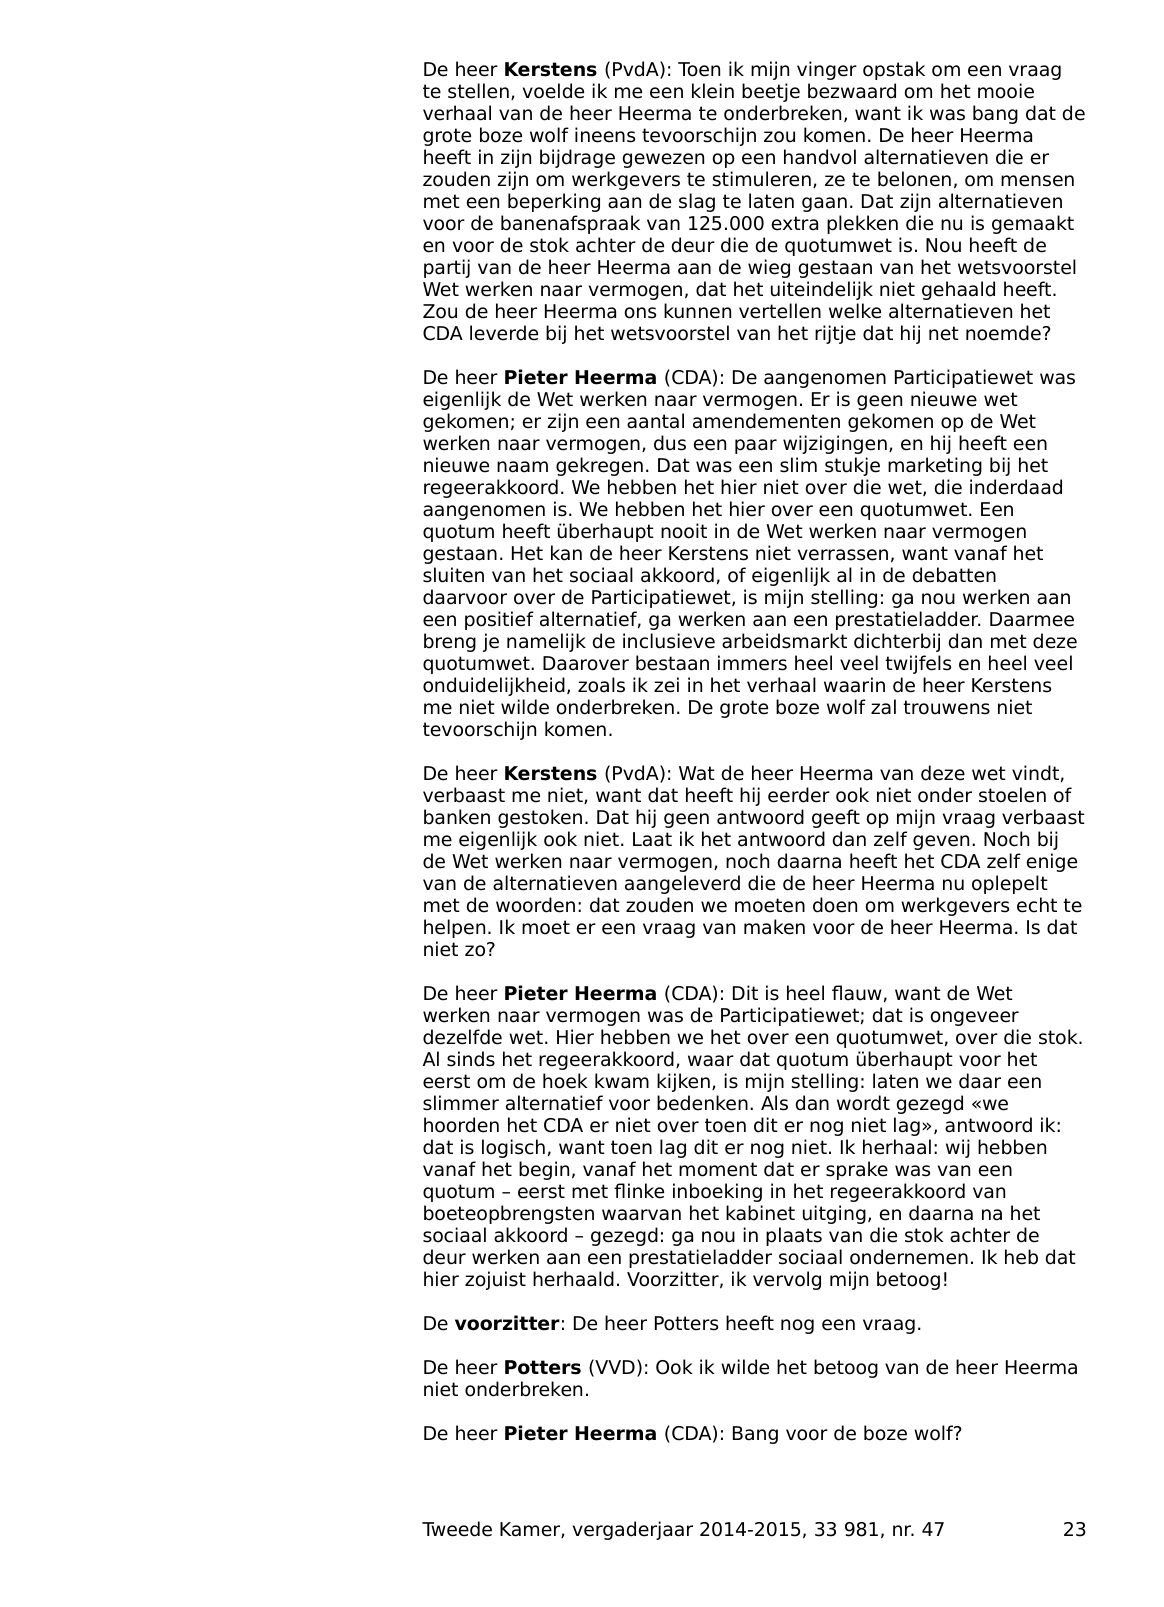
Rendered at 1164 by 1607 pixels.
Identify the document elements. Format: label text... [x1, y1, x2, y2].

text De heer Pieter Heerma (CDA): De aangenomen Participatiewet was eigenlijk de Wet werken naar vermogen. Er is geen nieuwe wet gekomen; er zijn een aantal amendementen gekomen op de Wet werken naar vermogen, dus een paar wijzigingen, en hij heeft een nieuwe naam gekregen. Dat was een slim stukje marketing bij het regeerakkoord. We hebben het hier niet over die wet, die inderdaad aangenomen is. We hebben het hier over een quotumwet. Een quotum heeft überhaupt nooit in de Wet werken naar vermogen gestaan. Het kan de heer Kerstens niet verrassen, want vanaf het sluiten van het sociaal akkoord, of eigenlijk al in de debatten daarvoor over de Participatiewet, is mijn stelling: ga nou werken aan een positief alternatief, ga werken aan een prestatieladder. Daarmee breng je namelijk de inclusieve arbeidsmarkt dichterbij dan met deze quotumwet. Daarover bestaan immers heel veel twijfels en heel veel onduidelijkheid, zoals ik zei in het verhaal waarin de heer Kerstens me niet wilde onderbreken. De grote boze wolf zal trouwens niet tevoorschijn komen. [422, 367, 1087, 741]
text De heer Pieter Heerma (CDA): Bang voor de boze wolf? [422, 1423, 1087, 1445]
text De heer Pieter Heerma (CDA): Dit is heel flauw, want de Wet werken naar vermogen was de Participatiewet; dat is ongeveer dezelfde wet. Hier hebben we het over een quotumwet, over die stok. Al sinds het regeerakkoord, waar dat quotum überhaupt voor het eerst om de hoek kwam kijken, is mijn stelling: laten we daar een slimmer alternatief voor bedenken. Als dan wordt gezegd «we hoorden het CDA er niet over toen dit er nog niet lag», antwoord ik: dat is logisch, want toen lag dit er nog niet. Ik herhaal: wij hebben vanaf het begin, vanaf het moment dat er sprake was van een quotum – eerst met flinke inboeking in het regeerakkoord van boeteopbrengsten waarvan het kabinet uitging, en daarna na het sociaal akkoord – gezegd: ga nou in plaats van die stok achter de deur werken aan een prestatieladder sociaal ondernemen. Ik heb dat hier zojuist herhaald. Voorzitter, ik vervolg mijn betoog! [422, 983, 1087, 1291]
text De heer Kerstens (PvdA): Toen ik mijn vinger opstak om een vraag te stellen, voelde ik me een klein beetje bezwaard om het mooie verhaal van de heer Heerma te onderbreken, want ik was bang dat de grote boze wolf ineens tevoorschijn zou komen. De heer Heerma heeft in zijn bijdrage gewezen op een handvol alternatieven die er zouden zijn om werkgevers te stimuleren, ze te belonen, om mensen met een beperking aan de slag te laten gaan. Dat zijn alternatieven voor de banenafspraak van 125.000 extra plekken die nu is gemaakt en voor de stok achter de deur die de quotumwet is. Nou heeft de partij van de heer Heerma aan de wieg gestaan van het wetsvoorstel Wet werken naar vermogen, dat het uiteindelijk niet gehaald heeft. Zou de heer Heerma ons kunnen vertellen welke alternatieven het CDA leverde bij het wetsvoorstel van het rijtje dat hij net noemde? [422, 59, 1087, 345]
text De voorzitter: De heer Potters heeft nog een vraag. [422, 1313, 1087, 1335]
text De heer Potters (VVD): Ook ik wilde het betoog van de heer Heerma niet onderbreken. [422, 1357, 1087, 1401]
text De heer Kerstens (PvdA): Wat de heer Heerma van deze wet vindt, verbaast me niet, want dat heeft hij eerder ook niet onder stoelen of banken gestoken. Dat hij geen antwoord geeft op mijn vraag verbaast me eigenlijk ook niet. Laat ik het antwoord dan zelf geven. Noch bij de Wet werken naar vermogen, noch daarna heeft het CDA zelf enige van de alternatieven aangeleverd die de heer Heerma nu oplepelt met de woorden: dat zouden we moeten doen om werkgevers echt te helpen. Ik moet er een vraag van maken voor de heer Heerma. Is dat niet zo? [422, 763, 1087, 961]
